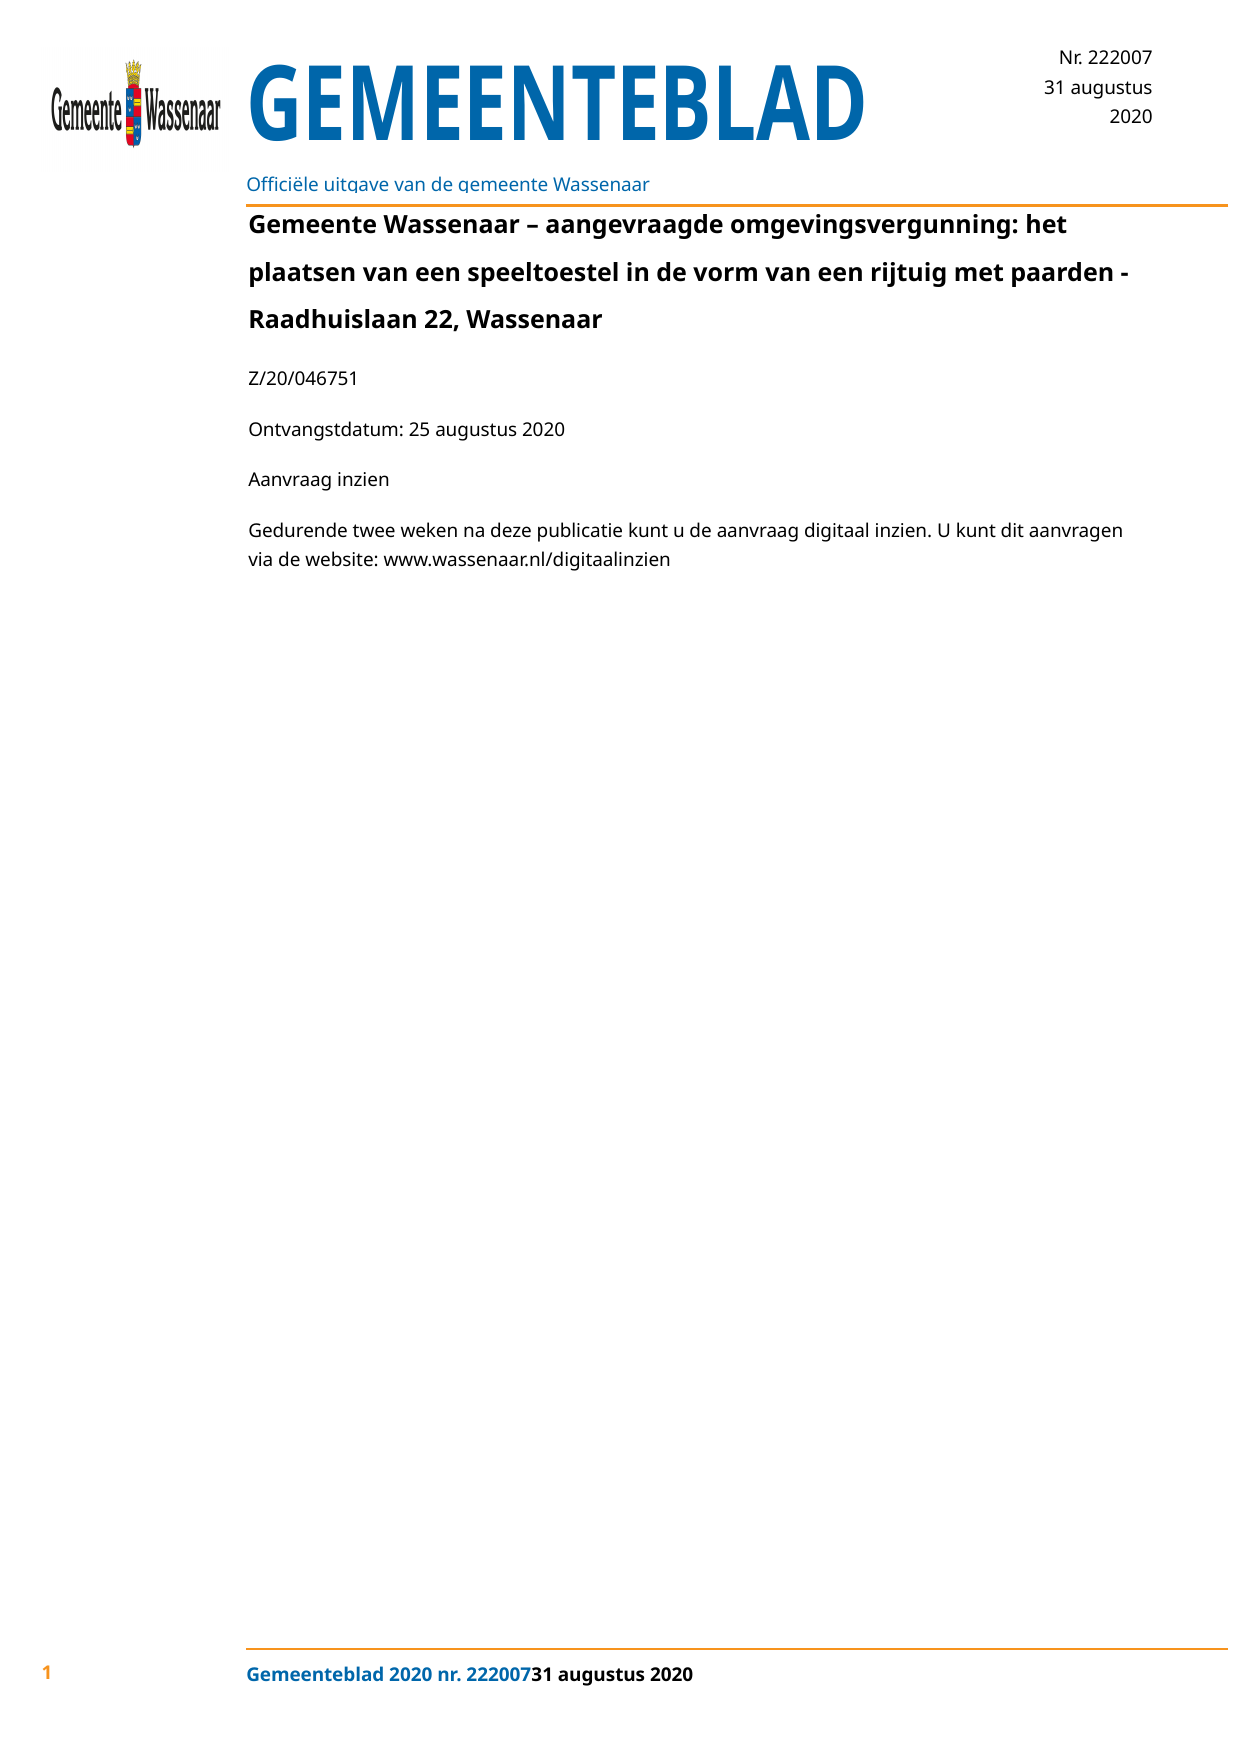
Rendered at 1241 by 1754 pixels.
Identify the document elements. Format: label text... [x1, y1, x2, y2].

text Ontvangstdatum: 25 augustus 2020 [248, 416, 1152, 442]
text Gedurende twee weken na deze publicatie kunt u de aanvraag digitaal inzien. U kunt dit aanvragen via de website: www.wassenaar.nl/digitaalinzien [248, 517, 1152, 572]
text Gemeente Wassenaar – aangevraagde omgevingsvergunning: het plaatsen van een speeltoestel in de vorm van een rijtuig met paarden - Raadhuislaan 22, Wassenaar [248, 207, 1152, 336]
text Aanvraag inzien [248, 466, 1152, 492]
text Z/20/046751 [248, 366, 1152, 391]
picture [41, 47, 231, 172]
